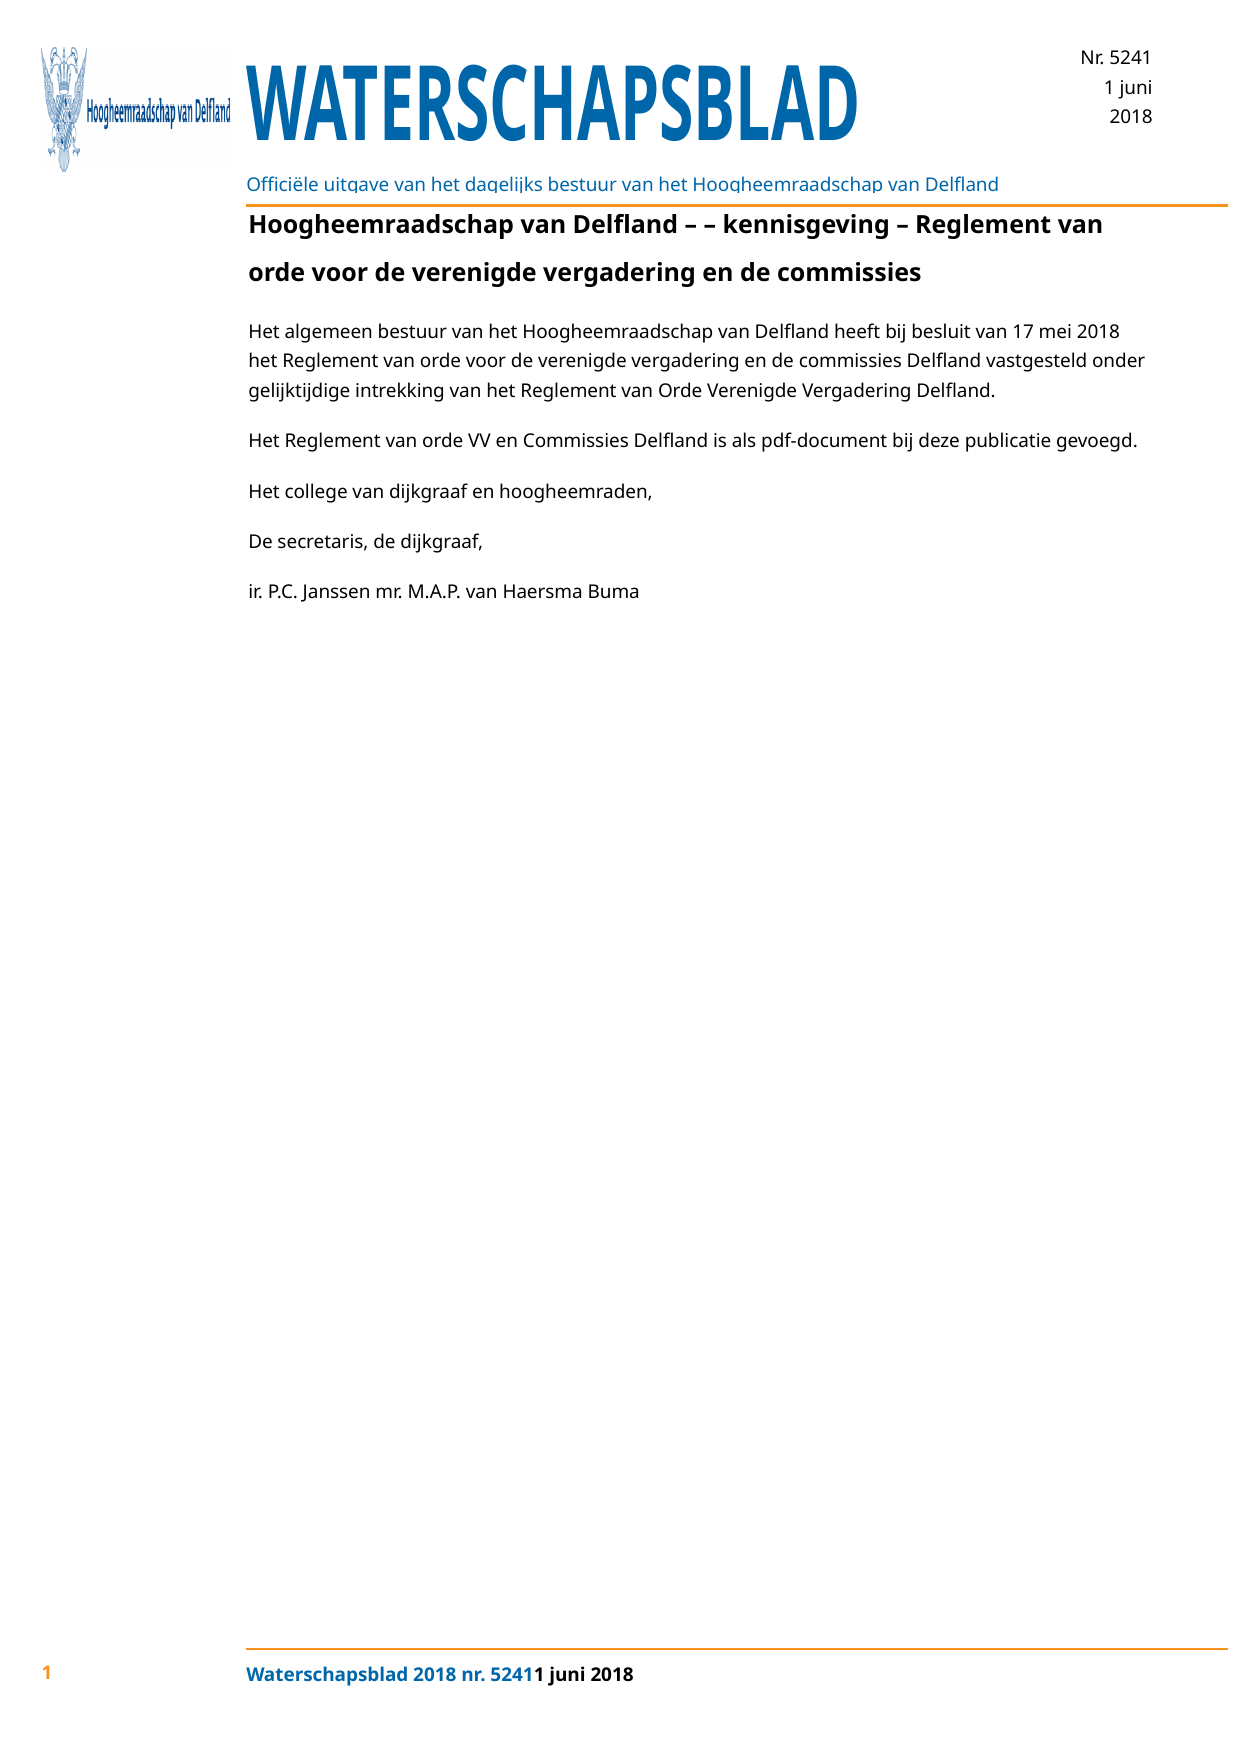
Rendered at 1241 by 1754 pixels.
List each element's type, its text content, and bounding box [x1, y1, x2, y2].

text Het college van dijkgraaf en hoogheemraden, [248, 478, 1152, 504]
picture [41, 47, 231, 172]
text Hoogheemraadschap van Delfland – – kennisgeving – Reglement van orde voor de verenigde vergadering en de commissies [248, 207, 1152, 288]
text ir. P.C. Janssen mr. M.A.P. van Haersma Buma [248, 579, 1152, 604]
text Het algemeen bestuur van het Hoogheemraadschap van Delfland heeft bij besluit van 17 mei 2018 het Reglement van orde voor de verenigde vergadering en de commissies Delfland vastgesteld onder gelijktijdige intrekking van het Reglement van Orde Verenigde Vergadering Delfland. [248, 318, 1152, 403]
text De secretaris, de dijkgraaf, [248, 528, 1152, 554]
text Het Reglement van orde VV en Commissies Delfland is als pdf-document bij deze publicatie gevoegd. [248, 427, 1152, 453]
